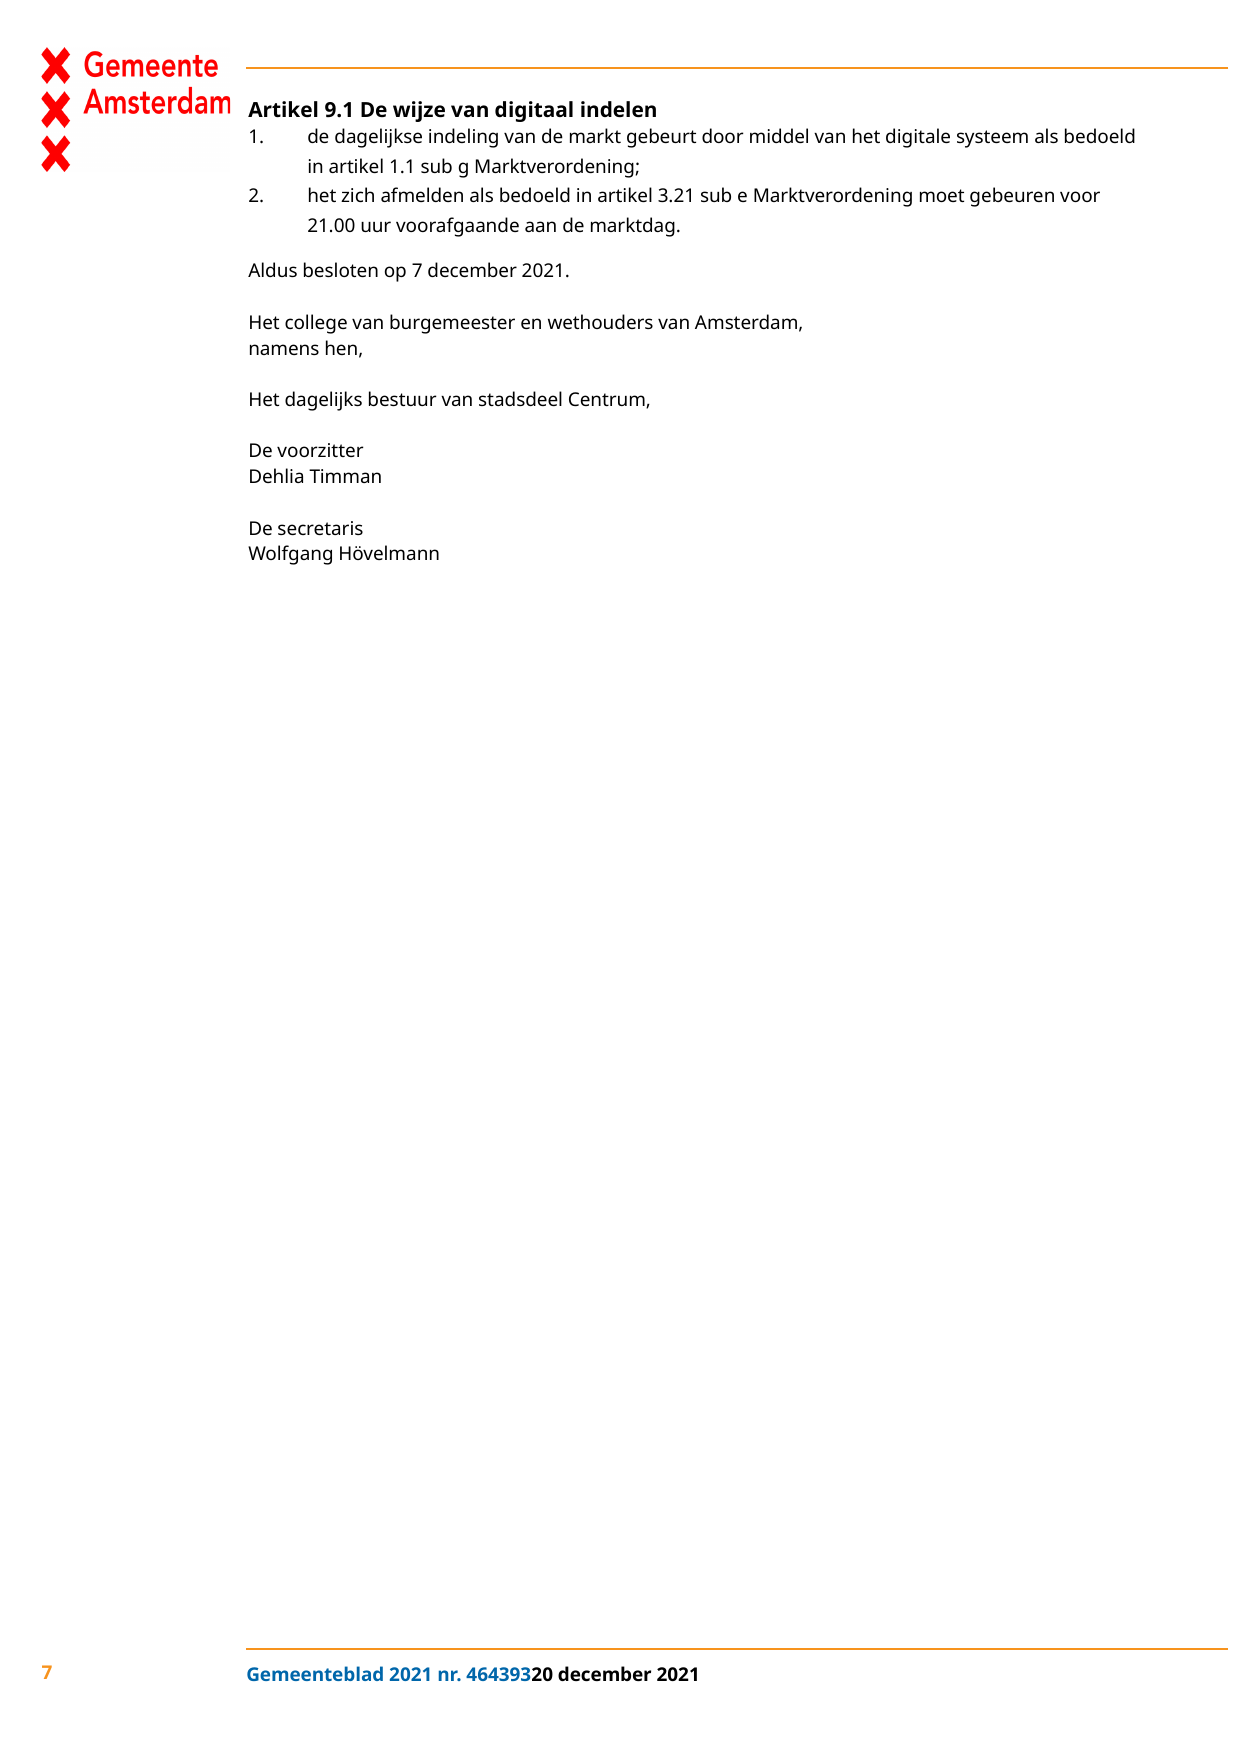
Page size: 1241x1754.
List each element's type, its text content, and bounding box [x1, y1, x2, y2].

list het zich afmelden als bedoeld in artikel 3.21 sub e Marktverordening moet gebeuren voor 21.00 uur voorafgaande aan de marktdag. [248, 182, 1152, 238]
text De secretaris [248, 515, 1152, 541]
text Wolfgang Hövelmann [248, 541, 1152, 566]
text Artikel 9.1 De wijze van digitaal indelen [248, 95, 1152, 123]
text Aldus besloten op 7 december 2021. [248, 258, 1152, 283]
text Dehlia Timman [248, 463, 1152, 489]
text Het college van burgemeester en wethouders van Amsterdam, [248, 309, 1152, 335]
picture [41, 47, 231, 172]
text namens hen, [248, 335, 1152, 361]
text De voorzitter [248, 438, 1152, 463]
text Het dagelijks bestuur van stadsdeel Centrum, [248, 386, 1152, 412]
list de dagelijkse indeling van de markt gebeurt door middel van het digitale systeem als bedoeld in artikel 1.1 sub g Marktverordening; [248, 123, 1152, 178]
